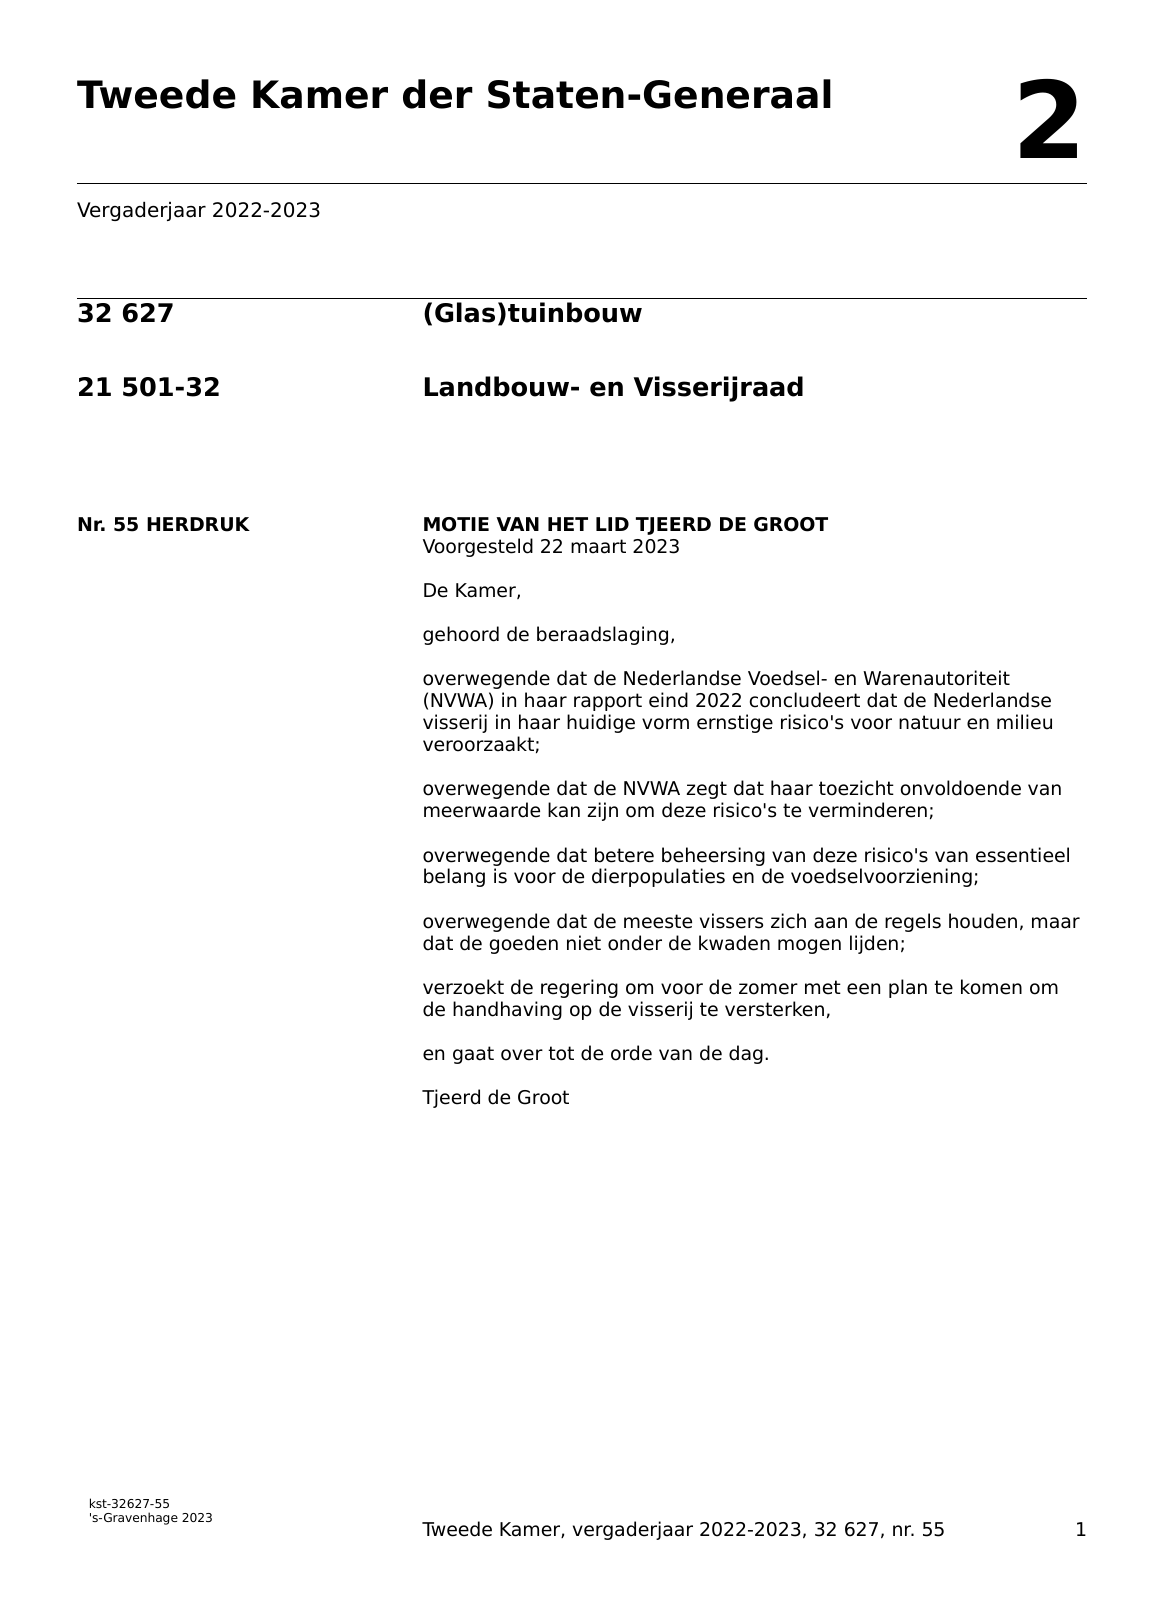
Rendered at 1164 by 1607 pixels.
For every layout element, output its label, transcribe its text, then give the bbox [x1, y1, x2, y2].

text overwegende dat de NVWA zegt dat haar toezicht onvoldoende van meerwaarde kan zijn om deze risico's te verminderen; [422, 778, 1087, 822]
text 's-Gravenhage 2023 [88, 1511, 323, 1525]
table_header 2 [886, 59, 1087, 183]
table_header Tweede Kamer der Staten-Generaal [77, 59, 886, 183]
text kst-32627-55 [88, 1497, 323, 1511]
text De Kamer, [422, 580, 1087, 602]
subtitle 32 627 (Glas)tuinbouw [77, 299, 1087, 329]
subtitle 21 501-32 Landbouw- en Visserijraad [77, 373, 1087, 403]
text overwegende dat de meeste vissers zich aan de regels houden, maar dat de goeden niet onder de kwaden mogen lijden; [422, 911, 1087, 954]
text overwegende dat de Nederlandse Voedsel- en Warenautoriteit (NVWA) in haar rapport eind 2022 concludeert dat de Nederlandse visserij in haar huidige vorm ernstige risico's voor natuur en milieu veroorzaakt; [422, 668, 1087, 756]
text Voorgesteld 22 maart 2023 [422, 536, 1087, 558]
table_cell Vergaderjaar 2022-2023 [77, 184, 1087, 298]
text gehoord de beraadslaging, [422, 624, 1087, 646]
text verzoekt de regering om voor de zomer met een plan te komen om de handhaving op de visserij te versterken, [422, 977, 1087, 1021]
subtitle Nr. 55 HERDRUK MOTIE VAN HET LID TJEERD DE GROOT [77, 514, 1087, 536]
text overwegende dat betere beheersing van deze risico's van essentieel belang is voor de dierpopulaties en de voedselvoorziening; [422, 844, 1087, 888]
text Tjeerd de Groot [422, 1087, 1087, 1109]
text en gaat over tot de orde van de dag. [422, 1043, 1087, 1065]
